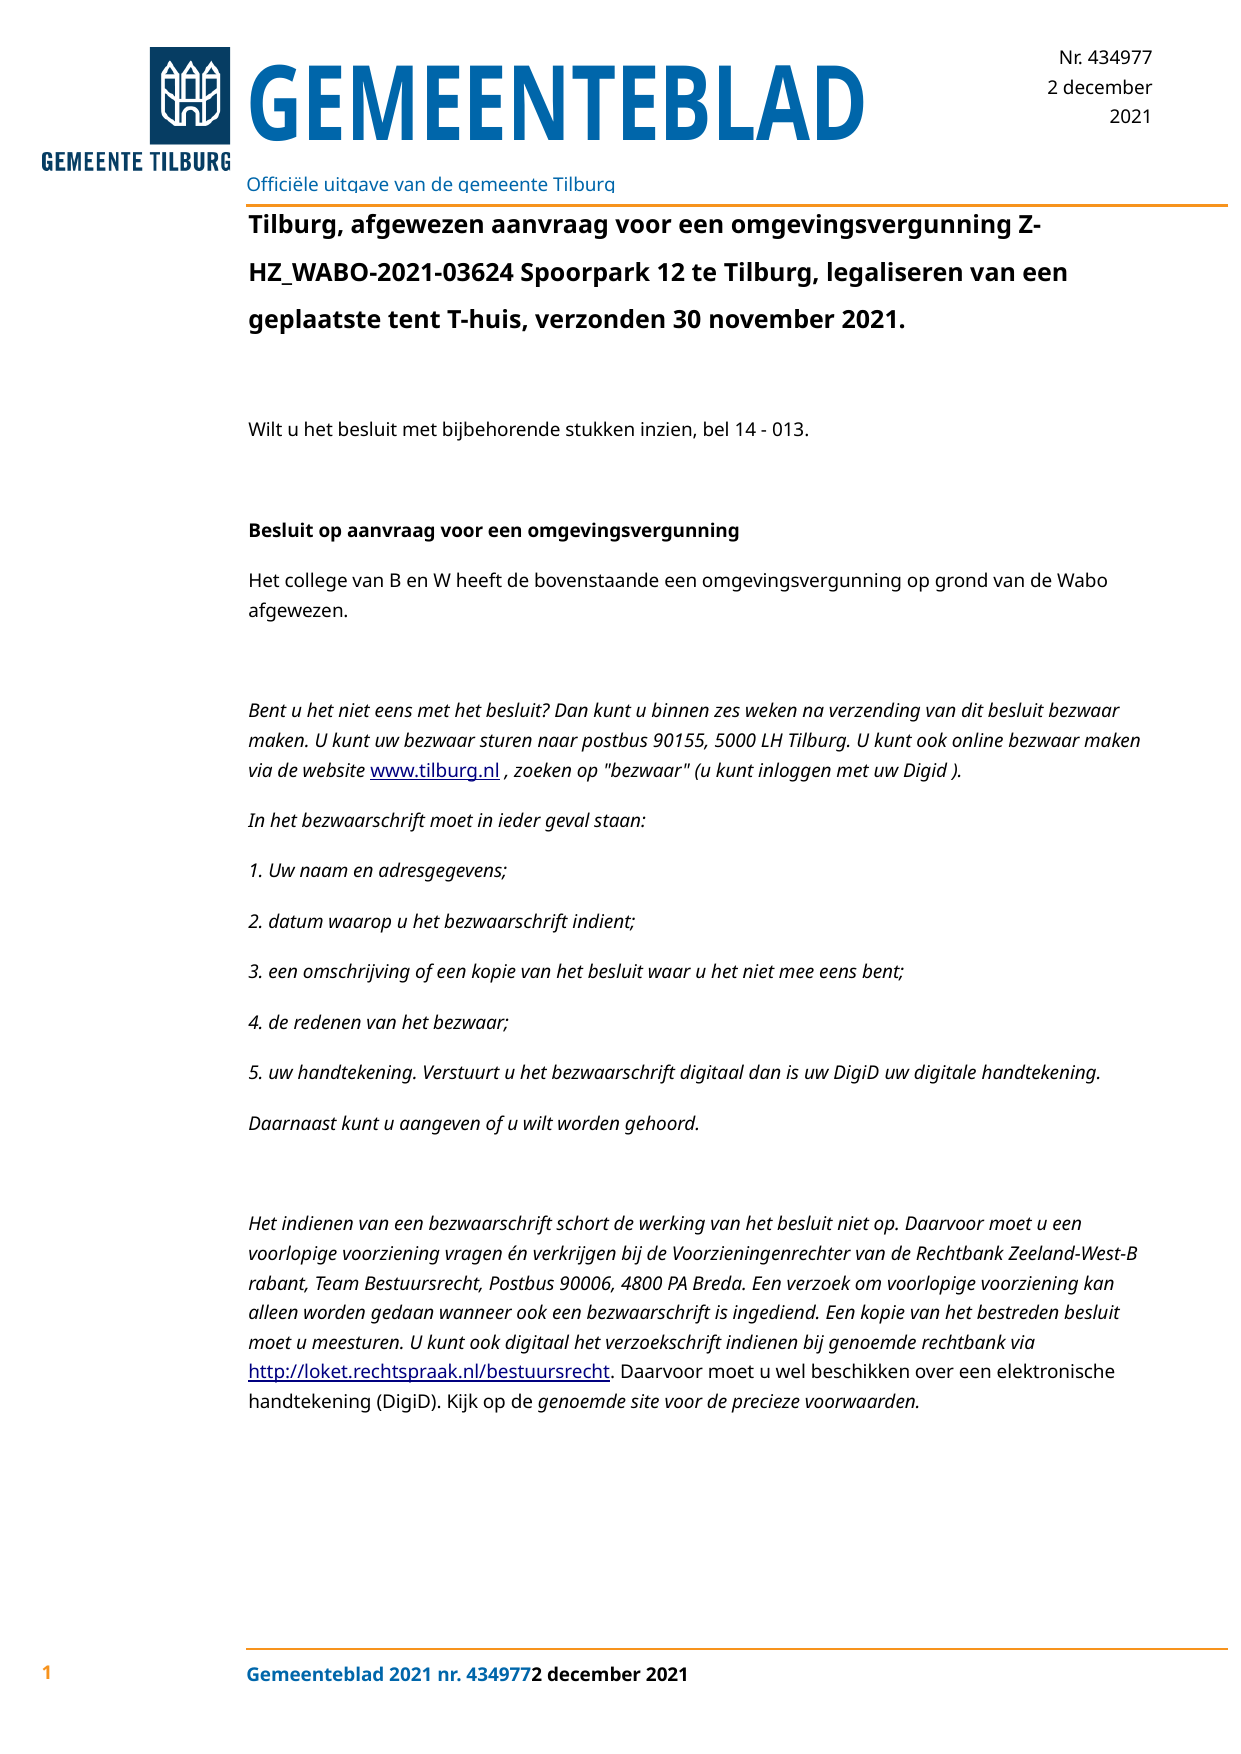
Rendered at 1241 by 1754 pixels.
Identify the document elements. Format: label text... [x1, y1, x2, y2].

picture [41, 47, 231, 172]
text Bent u het niet eens met het besluit? Dan kunt u binnen zes weken na verzending van dit besluit bezwaar maken. U kunt uw bezwaar sturen naar postbus 90155, 5000 LH Tilburg. U kunt ook online bezwaar maken via de website www.tilburg.nl , zoeken op "bezwaar" (u kunt inloggen met uw Digid ). [248, 698, 1152, 782]
text Tilburg, afgewezen aanvraag voor een omgevingsvergunning Z-HZ_WABO-2021-03624 Spoorpark 12 te Tilburg, legaliseren van een geplaatste tent T-huis, verzonden 30 november 2021. [248, 207, 1152, 336]
text Het college van B en W heeft de bovenstaande een omgevingsvergunning op grond van de Wabo afgewezen. [248, 567, 1152, 622]
text Daarnaast kunt u aangeven of u wilt worden gehoord. [248, 1110, 1152, 1135]
text In het bezwaarschrift moet in ieder geval staan: [248, 807, 1152, 833]
text 1. Uw naam en adresgegevens; [248, 858, 1152, 883]
text 5. uw handtekening. Verstuurt u het bezwaarschrift digitaal dan is uw DigiD uw digitale handtekening. [248, 1059, 1152, 1085]
text Het indienen van een bezwaarschrift schort de werking van het besluit niet op. Daarvoor moet u een voorlopige voorziening vragen én verkrijgen bij de Voorzieningenrechter van de Rechtbank Zeeland-West-B rabant, Team Bestuursrecht, Postbus 90006, 4800 PA Breda. Een verzoek om voorlopige voorziening kan alleen worden gedaan wanneer ook een bezwaarschrift is ingediend. Een kopie van het bestreden besluit moet u meesturen. U kunt ook digitaal het verzoekschrift indienen bij genoemde rechtbank via http://loket.rechtspraak.nl/bestuursrecht. Daarvoor moet u wel beschikken over een elektronische handtekening (DigiD). Kijk op de genoemde site voor de precieze voorwaarden. [248, 1211, 1152, 1414]
text Besluit op aanvraag voor een omgevingsvergunning [248, 517, 1152, 542]
text Wilt u het besluit met bijbehorende stukken inzien, bel 14 - 013. [248, 416, 1152, 442]
text 2. datum waarop u het bezwaarschrift indient; [248, 908, 1152, 934]
text 3. een omschrijving of een kopie van het besluit waar u het niet mee eens bent; [248, 958, 1152, 984]
text 4. de redenen van het bezwaar; [248, 1009, 1152, 1034]
